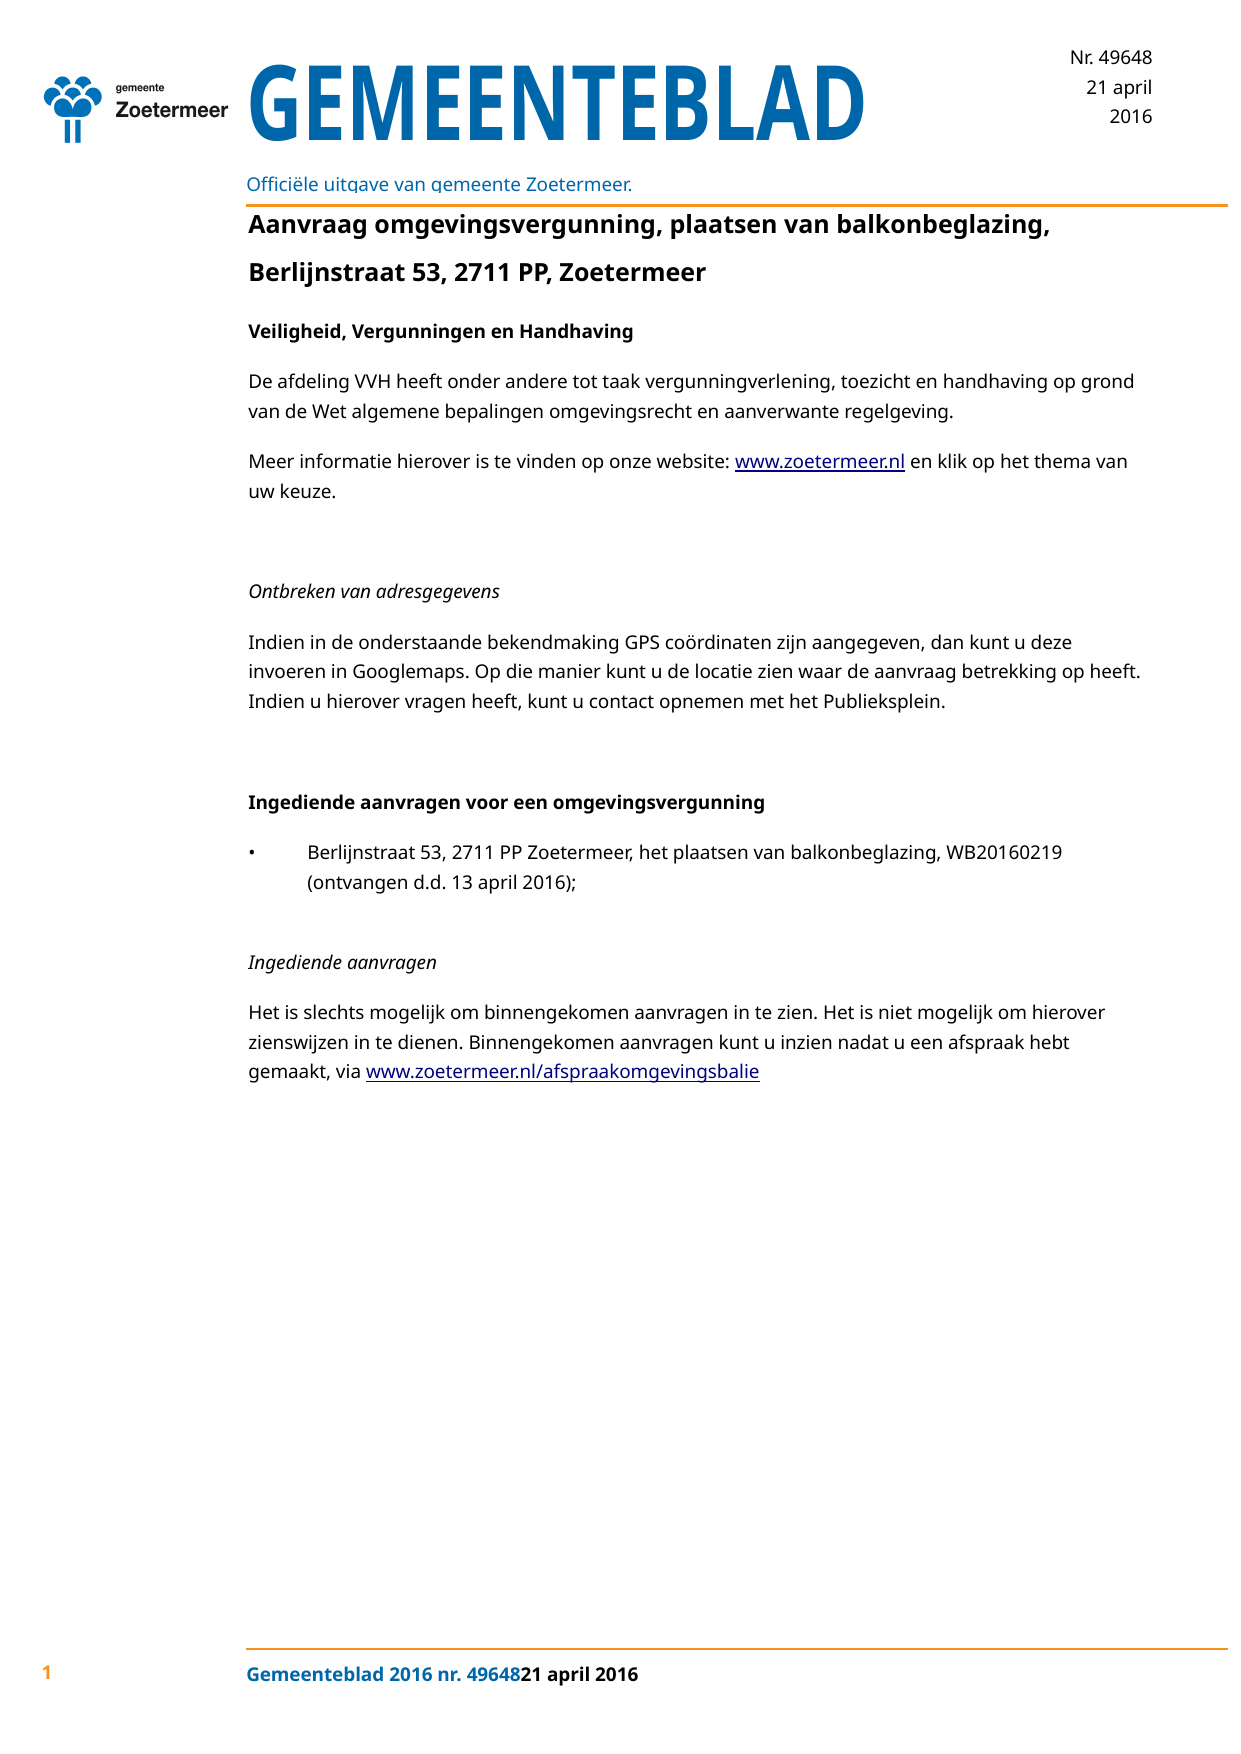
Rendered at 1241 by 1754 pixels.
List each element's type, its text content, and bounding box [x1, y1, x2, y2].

text Aanvraag omgevingsvergunning, plaatsen van balkonbeglazing, Berlijnstraat 53, 2711 PP, Zoetermeer [248, 207, 1152, 288]
picture [41, 47, 231, 172]
text Indien in de onderstaande bekendmaking GPS coördinaten zijn aangegeven, dan kunt u deze invoeren in Googlemaps. Op die manier kunt u de locatie zien waar de aanvraag betrekking op heeft. Indien u hierover vragen heeft, kunt u contact opnemen met het Publieksplein. [248, 629, 1152, 714]
list Berlijnstraat 53, 2711 PP Zoetermeer, het plaatsen van balkonbeglazing, WB20160219 (ontvangen d.d. 13 april 2016); [248, 839, 1152, 895]
text Veiligheid, Vergunningen en Handhaving [248, 318, 1152, 344]
text Het is slechts mogelijk om binnengekomen aanvragen in te zien. Het is niet mogelijk om hierover zienswijzen in te dienen. Binnengekomen aanvragen kunt u inzien nadat u een afspraak hebt gemaakt, via www.zoetermeer.nl/afspraakomgevingsbalie [248, 999, 1152, 1084]
text Ontbreken van adresgegevens [248, 579, 1152, 604]
text Meer informatie hierover is te vinden op onze website: www.zoetermeer.nl en klik op het thema van uw keuze. [248, 448, 1152, 504]
text Ingediende aanvragen voor een omgevingsvergunning [248, 789, 1152, 815]
text Ingediende aanvragen [248, 949, 1152, 975]
text De afdeling VVH heeft onder andere tot taak vergunningverlening, toezicht en handhaving op grond van de Wet algemene bepalingen omgevingsrecht en aanverwante regelgeving. [248, 368, 1152, 424]
